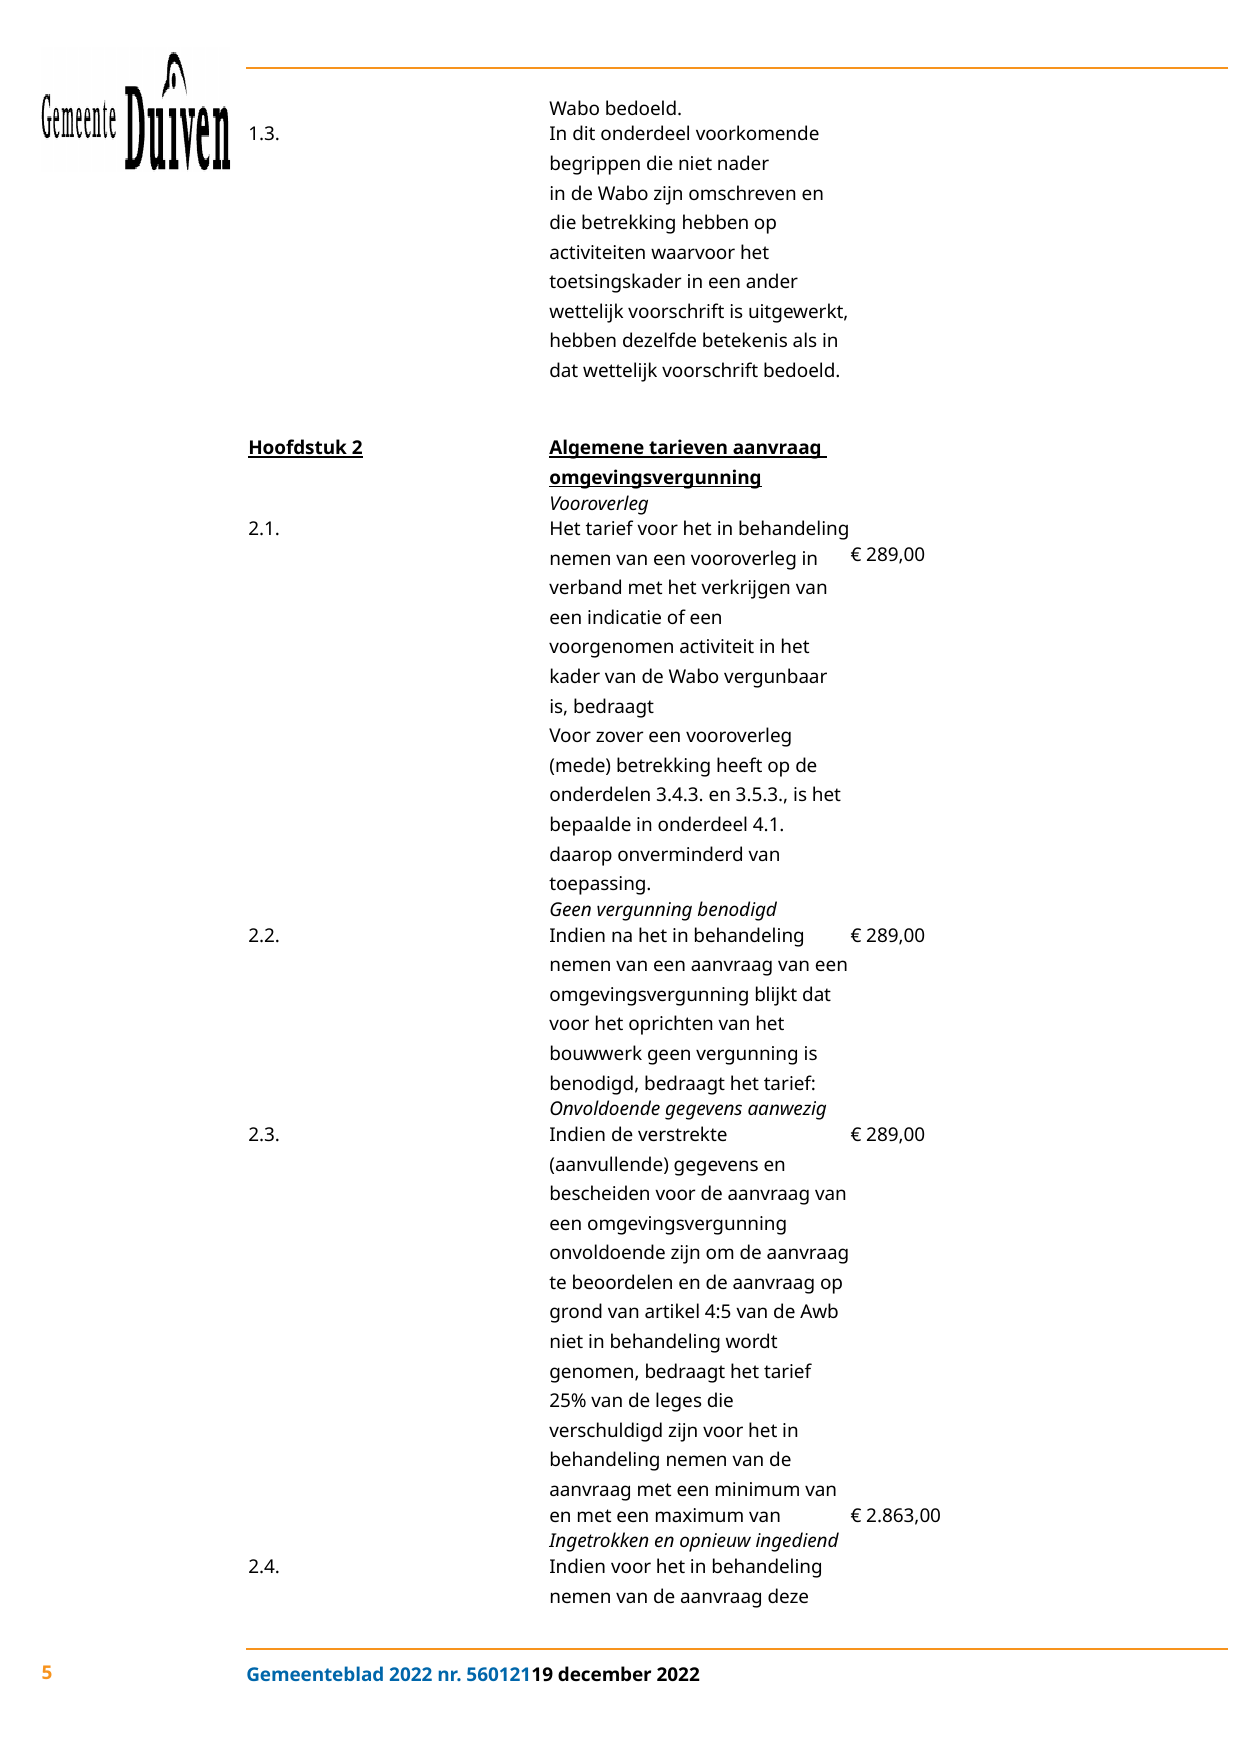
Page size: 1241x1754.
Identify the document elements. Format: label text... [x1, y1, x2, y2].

table_cell [248, 490, 549, 515]
table_cell 2.3. [248, 1121, 549, 1502]
table_cell [248, 1502, 549, 1528]
table_cell [549, 383, 850, 409]
table_cell Indien de verstrekte (aanvullende) gegevens en bescheiden voor de aanvraag van een omgevingsvergunning onvoldoende zijn om de aanvraag te beoordelen en de aanvraag op grond van artikel 4:5 van de Awb niet in behandeling wordt genomen, bedraagt het tarief 25% van de leges die verschuldigd zijn voor het in behandeling nemen van de aanvraag met een minimum van [549, 1121, 850, 1502]
table_cell 1.3. [248, 121, 549, 383]
table_cell [850, 515, 1152, 541]
table_cell [850, 1528, 1152, 1553]
table_cell [850, 567, 1152, 896]
table_cell [248, 409, 549, 434]
table_cell [850, 490, 1152, 515]
table_cell [248, 383, 549, 409]
table_cell € 2.863,00 [850, 1502, 1152, 1528]
table_cell [850, 896, 1152, 922]
table_cell € 289,00 [850, 541, 1152, 567]
table_cell [850, 1554, 1152, 1609]
table_cell [248, 896, 549, 922]
table_cell [549, 409, 850, 434]
table_cell [850, 121, 1152, 383]
table_cell [850, 1096, 1152, 1121]
table_cell [850, 409, 1152, 434]
table_cell Vooroverleg [549, 490, 850, 515]
table_cell € 289,00 [850, 922, 1152, 1096]
table_cell Hoofdstuk 2 [248, 434, 549, 490]
table_cell [850, 434, 1152, 490]
table_cell Het tarief voor het in behandeling nemen van een vooroverleg in verband met het verkrijgen van een indicatie of een voorgenomen activiteit in het kader van de Wabo vergunbaar is, bedraagt Voor zover een vooroverleg (mede) betrekking heeft op de onderdelen 3.4.3. en 3.5.3., is het bepaalde in onderdeel 4.1. daarop onverminderd van toepassing. [549, 515, 850, 896]
table_cell [248, 1096, 549, 1121]
table_cell Geen vergunning benodigd [549, 896, 850, 922]
table_cell 2.1. [248, 515, 549, 896]
table_cell € 289,00 [850, 1121, 1152, 1502]
table_cell Wabo bedoeld. [549, 95, 850, 121]
table_cell Onvoldoende gegevens aanwezig [549, 1096, 850, 1121]
table_cell Indien voor het in behandeling nemen van de aanvraag deze [549, 1554, 850, 1609]
table_cell [850, 383, 1152, 409]
table_cell In dit onderdeel voorkomende begrippen die niet nader in de Wabo zijn omschreven en die betrekking hebben op activiteiten waarvoor het toetsingskader in een ander wettelijk voorschrift is uitgewerkt, hebben dezelfde betekenis als in dat wettelijk voorschrift bedoeld. [549, 121, 850, 383]
table_cell Algemene tarieven aanvraag omgevingsvergunning [549, 434, 850, 490]
table_cell [248, 1528, 549, 1553]
table_cell 2.4. [248, 1554, 549, 1609]
table_cell [248, 95, 549, 121]
picture [41, 47, 231, 172]
table_cell Indien na het in behandeling nemen van een aanvraag van een omgevingsvergunning blijkt dat voor het oprichten van het bouwwerk geen vergunning is benodigd, bedraagt het tarief: [549, 922, 850, 1096]
table_cell 2.2. [248, 922, 549, 1096]
table_cell Ingetrokken en opnieuw ingediend [549, 1528, 850, 1553]
table_cell en met een maximum van [549, 1502, 850, 1528]
table_cell [850, 95, 1152, 121]
